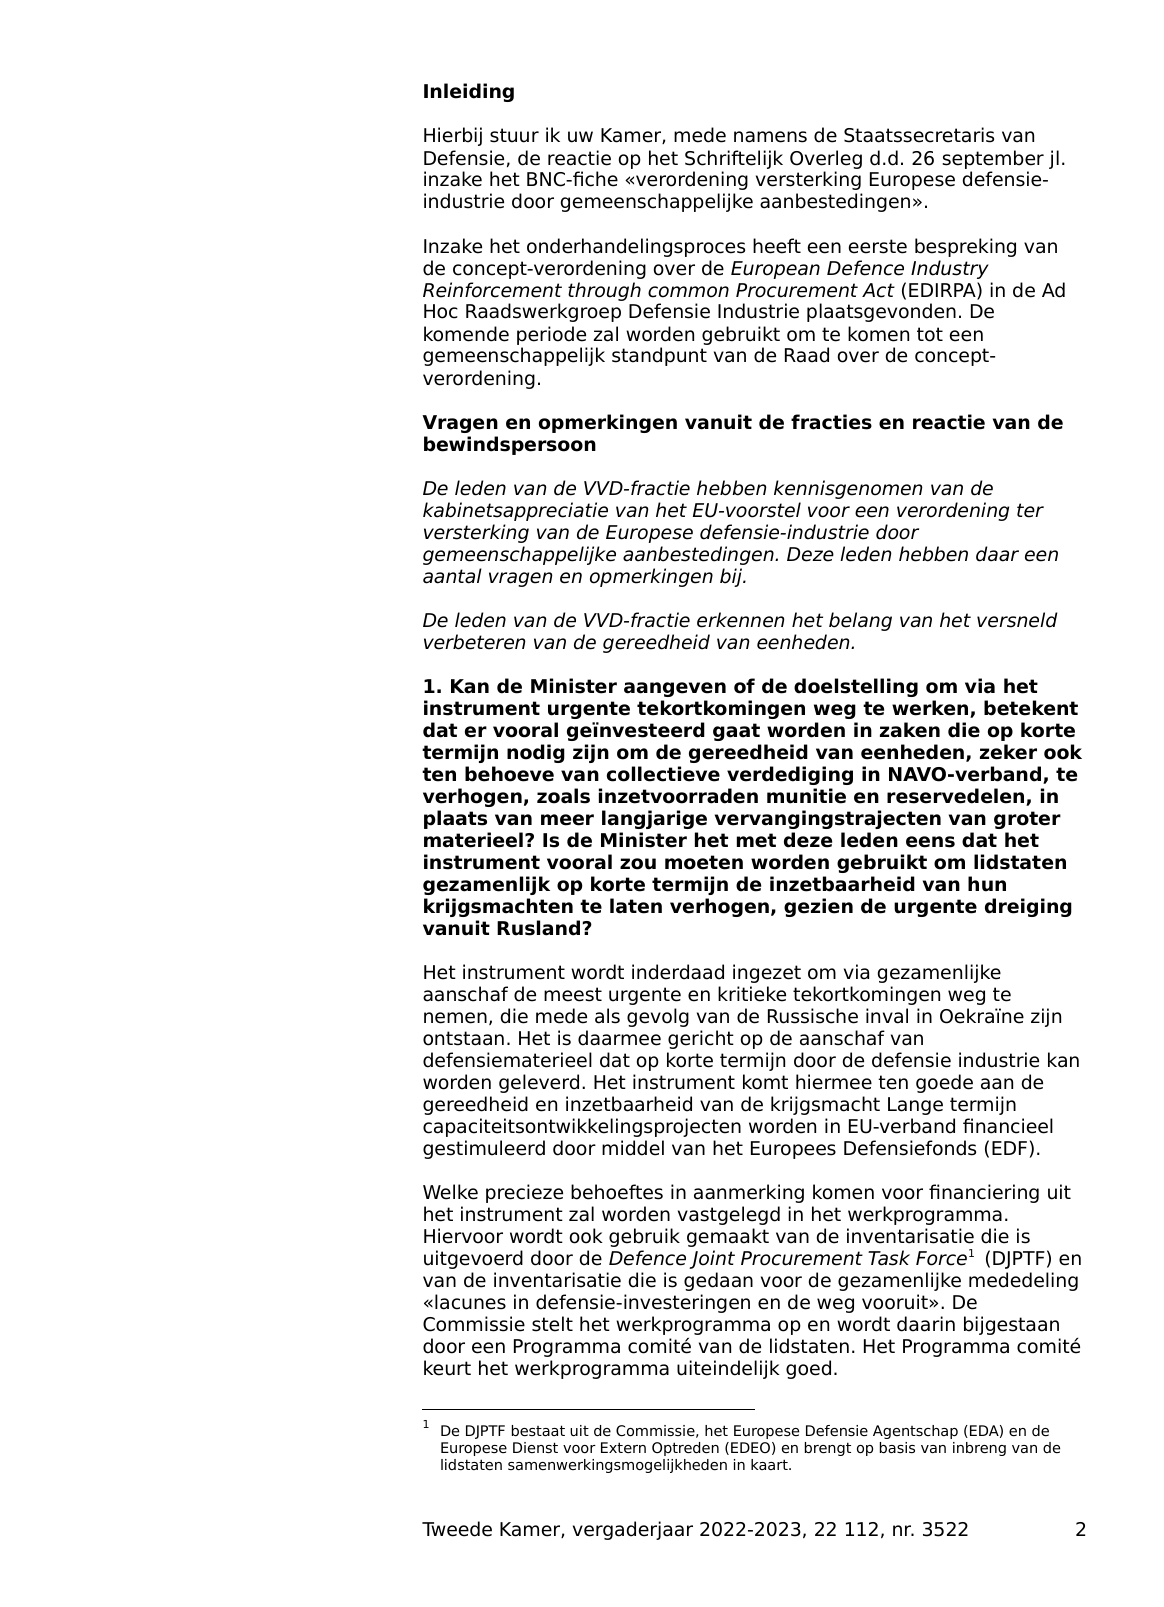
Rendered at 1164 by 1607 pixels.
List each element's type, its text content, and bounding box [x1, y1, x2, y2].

text De leden van de VVD-fractie erkennen het belang van het versneld verbeteren van de gereedheid van eenheden. [422, 610, 1087, 654]
text Inzake het onderhandelingsproces heeft een eerste bespreking van de concept-verordening over de European Defence Industry Reinforcement through common Procurement Act (EDIRPA) in de Ad Hoc Raadswerkgroep Defensie Industrie plaatsgevonden. De komende periode zal worden gebruikt om te komen tot een gemeenschappelijk standpunt van de Raad over de concept-verordening. [422, 236, 1087, 389]
text Het instrument wordt inderdaad ingezet om via gezamenlijke aanschaf de meest urgente en kritieke tekortkomingen weg te nemen, die mede als gevolg van de Russische inval in Oekraïne zijn ontstaan. Het is daarmee gericht op de aanschaf van defensiematerieel dat op korte termijn door de defensie industrie kan worden geleverd. Het instrument komt hiermee ten goede aan de gereedheid en inzetbaarheid van de krijgsmacht Lange termijn capaciteitsontwikkelingsprojecten worden in EU-verband financieel gestimuleerd door middel van het Europees Defensiefonds (EDF). [422, 962, 1087, 1160]
text Hierbij stuur ik uw Kamer, mede namens de Staatssecretaris van Defensie, de reactie op het Schriftelijk Overleg d.d. 26 september jl. inzake het BNC-fiche «verordening versterking Europese defensie-industrie door gemeenschappelijke aanbestedingen». [422, 125, 1087, 213]
text De DJPTF bestaat uit de Commissie, het Europese Defensie Agentschap (EDA) en de Europese Dienst voor Extern Optreden (EDEO) en brengt op basis van inbreng van de lidstaten samenwerkingsmogelijkheden in kaart. [422, 1418, 1087, 1474]
text Vragen en opmerkingen vanuit de fracties en reactie van de bewindspersoon [422, 412, 1087, 456]
text De leden van de VVD-fractie hebben kennisgenomen van de kabinetsappreciatie van het EU-voorstel voor een verordening ter versterking van de Europese defensie-industrie door gemeenschappelijke aanbestedingen. Deze leden hebben daar een aantal vragen en opmerkingen bij. [422, 478, 1087, 588]
text Welke precieze behoeftes in aanmerking komen voor financiering uit het instrument zal worden vastgelegd in het werkprogramma. Hiervoor wordt ook gebruik gemaakt van de inventarisatie die is uitgevoerd door de Defence Joint Procurement Task Force (DJPTF) en van de inventarisatie die is gedaan voor de gezamenlijke mededeling «lacunes in defensie-investeringen en de weg vooruit». De Commissie stelt het werkprogramma op en wordt daarin bijgestaan door een Programma comité van de lidstaten. Het Programma comité keurt het werkprogramma uiteindelijk goed. [422, 1182, 1087, 1380]
text 1. Kan de Minister aangeven of de doelstelling om via het instrument urgente tekortkomingen weg te werken, betekent dat er vooral geïnvesteerd gaat worden in zaken die op korte termijn nodig zijn om de gereedheid van eenheden, zeker ook ten behoeve van collectieve verdediging in NAVO-verband, te verhogen, zoals inzetvoorraden munitie en reservedelen, in plaats van meer langjarige vervangingstrajecten van groter materieel? Is de Minister het met deze leden eens dat het instrument vooral zou moeten worden gebruikt om lidstaten gezamenlijk op korte termijn de inzetbaarheid van hun krijgsmachten te laten verhogen, gezien de urgente dreiging vanuit Rusland? [422, 676, 1087, 940]
subtitle Inleiding [422, 81, 1087, 103]
